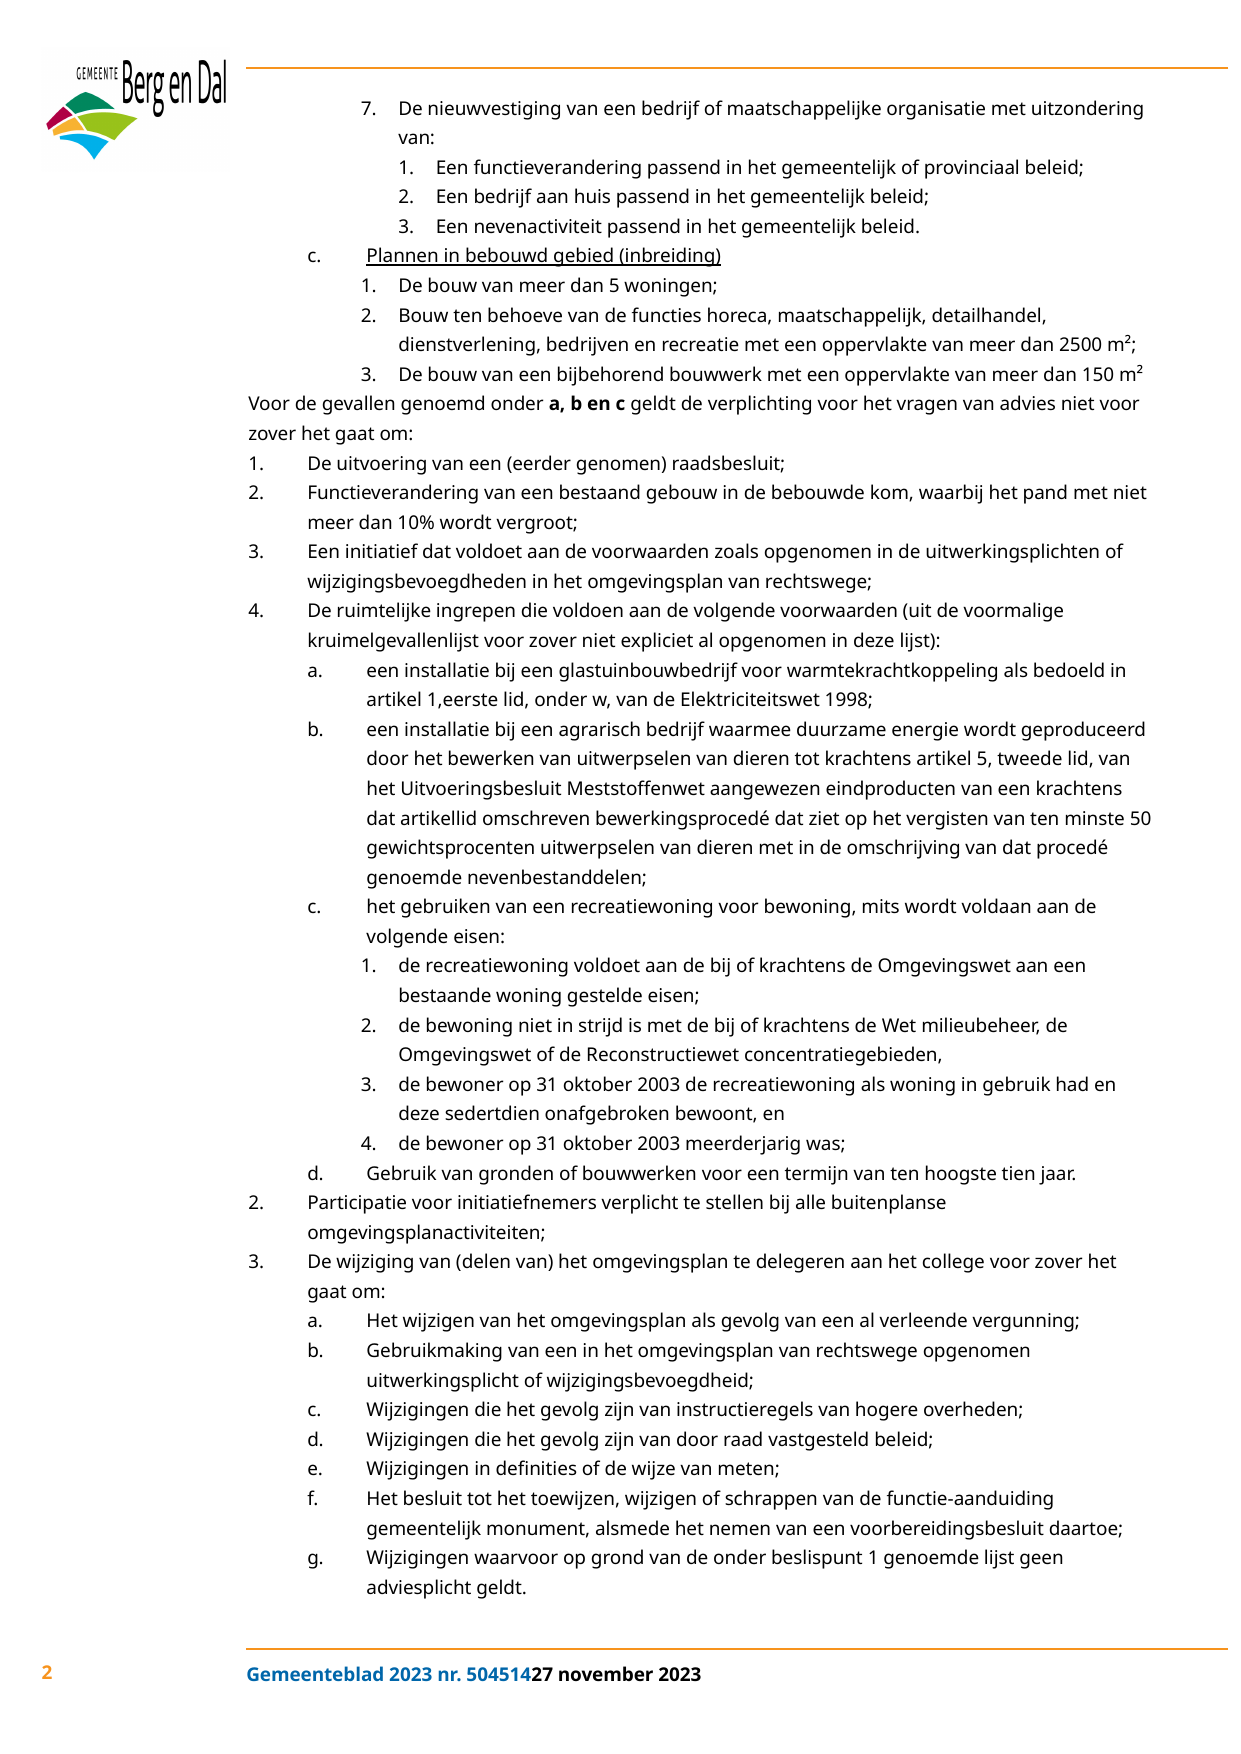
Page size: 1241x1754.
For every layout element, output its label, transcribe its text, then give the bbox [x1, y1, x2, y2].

list Wijzigingen die het gevolg zijn van door raad vastgesteld beleid; [307, 1426, 1152, 1452]
list Gebruik van gronden of bouwwerken voor een termijn van ten hoogste tien jaar. [307, 1160, 1152, 1186]
list Het wijzigen van het omgevingsplan als gevolg van een al verleende vergunning; [307, 1308, 1152, 1333]
list Een functieverandering passend in het gemeentelijk of provinciaal beleid; [398, 154, 1152, 180]
list Participatie voor initiatiefnemers verplicht te stellen bij alle buitenplanse omgevingsplanactiviteiten; [248, 1189, 1152, 1245]
list Functieverandering van een bestaand gebouw in de bebouwde kom, waarbij het pand met niet meer dan 10% wordt vergroot; [248, 479, 1152, 535]
list De uitvoering van een (eerder genomen) raadsbesluit; [248, 450, 1152, 476]
list Een initiatief dat voldoet aan de voorwaarden zoals opgenomen in de uitwerkingsplichten of wijzigingsbevoegdheden in het omgevingsplan van rechtswege; [248, 538, 1152, 594]
list Het besluit tot het toewijzen, wijzigen of schrappen van de functie-aanduiding gemeentelijk monument, alsmede het nemen van een voorbereidingsbesluit daartoe; [307, 1485, 1152, 1541]
list Gebruikmaking van een in het omgevingsplan van rechtswege opgenomen uitwerkingsplicht of wijzigingsbevoegdheid; [307, 1337, 1152, 1393]
list Bouw ten behoeve van de functies horeca, maatschappelijk, detailhandel, dienstverlening, bedrijven en recreatie met een oppervlakte van meer dan 2500 m²; [361, 302, 1152, 357]
list Wijzigingen waarvoor op grond van de onder beslispunt 1 genoemde lijst geen adviesplicht geldt. [307, 1544, 1152, 1600]
list De nieuwvestiging van een bedrijf of maatschappelijke organisatie met uitzondering van: [361, 95, 1152, 150]
list Plannen in bebouwd gebied (inbreiding) [307, 243, 1152, 268]
list De ruimtelijke ingrepen die voldoen aan de volgende voorwaarden (uit de voormalige kruimelgevallenlijst voor zover niet expliciet al opgenomen in deze lijst): [248, 598, 1152, 653]
list Een bedrijf aan huis passend in het gemeentelijk beleid; [398, 183, 1152, 209]
list de bewoner op 31 oktober 2003 meerderjarig was; [361, 1130, 1152, 1156]
list de bewoning niet in strijd is met de bij of krachtens de Wet milieubeheer, de Omgevingswet of de Reconstructiewet concentratiegebieden, [361, 1012, 1152, 1067]
list De wijziging van (delen van) het omgevingsplan te delegeren aan het college voor zover het gaat om: [248, 1248, 1152, 1304]
list Wijzigingen die het gevolg zijn van instructieregels van hogere overheden; [307, 1396, 1152, 1422]
list Een nevenactiviteit passend in het gemeentelijk beleid. [398, 213, 1152, 239]
list een installatie bij een glastuinbouwbedrijf voor warmtekrachtkoppeling als bedoeld in artikel 1,eerste lid, onder w, van de Elektriciteitswet 1998; [307, 657, 1152, 712]
list het gebruiken van een recreatiewoning voor bewoning, mits wordt voldaan aan de volgende eisen: [307, 893, 1152, 949]
list de recreatiewoning voldoet aan de bij of krachtens de Omgevingswet aan een bestaande woning gestelde eisen; [361, 953, 1152, 1008]
list Wijzigingen in definities of de wijze van meten; [307, 1456, 1152, 1481]
list een installatie bij een agrarisch bedrijf waarmee duurzame energie wordt geproduceerd door het bewerken van uitwerpselen van dieren tot krachtens artikel 5, tweede lid, van het Uitvoeringsbesluit Meststoffenwet aangewezen eindproducten van een krachtens dat artikellid omschreven bewerkingsprocedé dat ziet op het vergisten van ten minste 50 gewichtsprocenten uitwerpselen van dieren met in de omschrijving van dat procedé genoemde nevenbestanddelen; [307, 716, 1152, 890]
list de bewoner op 31 oktober 2003 de recreatiewoning als woning in gebruik had en deze sedertdien onafgebroken bewoont, en [361, 1071, 1152, 1126]
text Voor de gevallen genoemd onder a, b en c geldt de verplichting voor het vragen van advies niet voor zover het gaat om: [248, 391, 1152, 446]
list De bouw van meer dan 5 woningen; [361, 272, 1152, 298]
picture [41, 47, 231, 172]
list De bouw van een bijbehorend bouwwerk met een oppervlakte van meer dan 150 m² [361, 361, 1152, 387]
